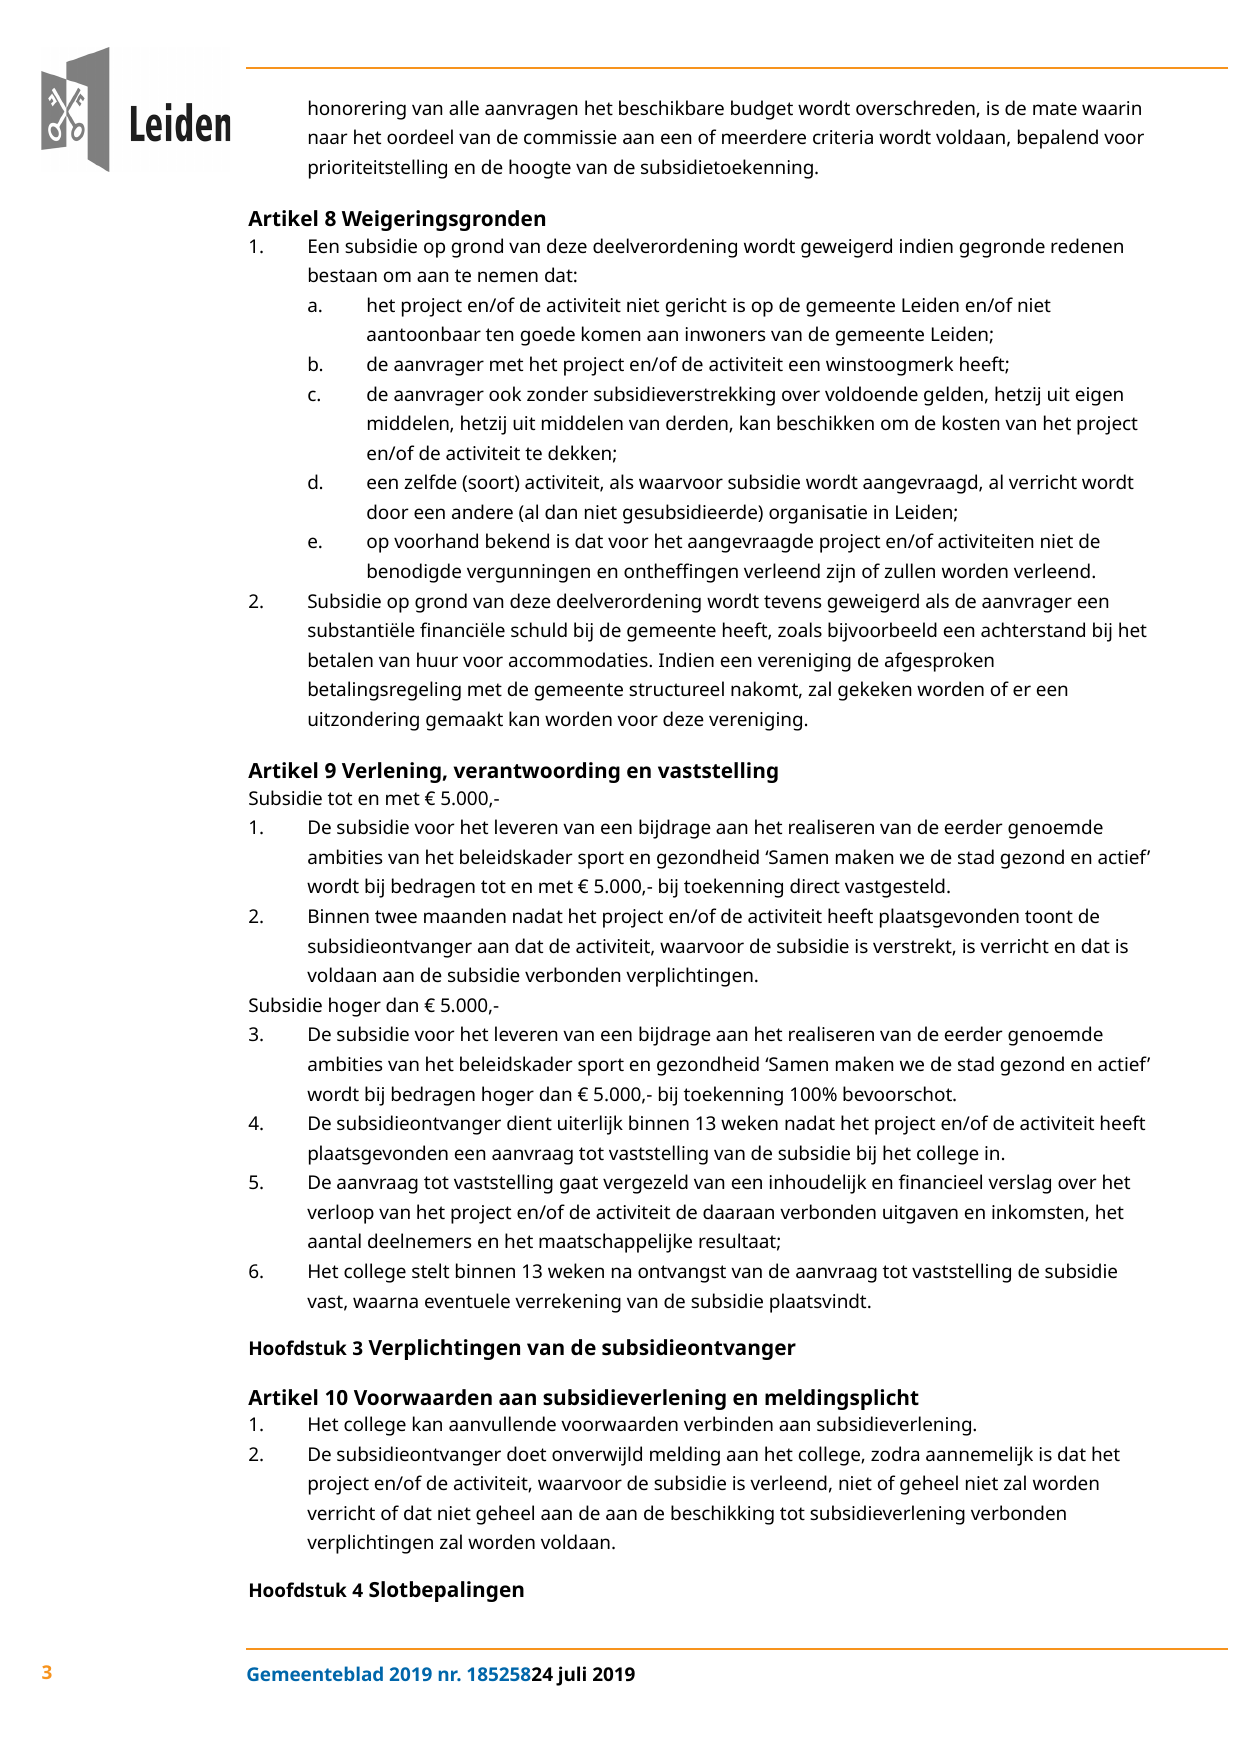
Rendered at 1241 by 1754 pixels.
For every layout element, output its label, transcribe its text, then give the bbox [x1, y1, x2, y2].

text Subsidie tot en met € 5.000,- [248, 785, 1152, 811]
list honorering van alle aanvragen het beschikbare budget wordt overschreden, is de mate waarin naar het oordeel van de commissie aan een of meerdere criteria wordt voldaan, bepalend voor prioriteitstelling en de hoogte van de subsidietoekenning. [248, 95, 1152, 180]
list De subsidie voor het leveren van een bijdrage aan het realiseren van de eerder genoemde ambities van het beleidskader sport en gezondheid ‘Samen maken we de stad gezond en actief’ wordt bij bedragen hoger dan € 5.000,- bij toekenning 100% bevoorschot. [248, 1022, 1152, 1107]
list op voorhand bekend is dat voor het aangevraagde project en/of activiteiten niet de benodigde vergunningen en ontheffingen verleend zijn of zullen worden verleend. [307, 529, 1152, 584]
picture [41, 47, 231, 172]
list de aanvrager ook zonder subsidieverstrekking over voldoende gelden, hetzij uit eigen middelen, hetzij uit middelen van derden, kan beschikken om de kosten van het project en/of de activiteit te dekken; [307, 381, 1152, 466]
list De aanvraag tot vaststelling gaat vergezeld van een inhoudelijk en financieel verslag over het verloop van het project en/of de activiteit de daaraan verbonden uitgaven en inkomsten, het aantal deelnemers en het maatschappelijke resultaat; [248, 1169, 1152, 1254]
list De subsidie voor het leveren van een bijdrage aan het realiseren van de eerder genoemde ambities van het beleidskader sport en gezondheid ‘Samen maken we de stad gezond en actief’ wordt bij bedragen tot en met € 5.000,- bij toekenning direct vastgesteld. [248, 814, 1152, 899]
text Subsidie hoger dan € 5.000,- [248, 992, 1152, 1018]
list De subsidieontvanger dient uiterlijk binnen 13 weken nadat het project en/of de activiteit heeft plaatsgevonden een aanvraag tot vaststelling van de subsidie bij het college in. [248, 1110, 1152, 1166]
list de aanvrager met het project en/of de activiteit een winstoogmerk heeft; [307, 351, 1152, 377]
list Binnen twee maanden nadat het project en/of de activiteit heeft plaatsgevonden toont de subsidieontvanger aan dat de activiteit, waarvoor de subsidie is verstrekt, is verricht en dat is voldaan aan de subsidie verbonden verplichtingen. [248, 903, 1152, 988]
text Artikel 8 Weigeringsgronden [248, 204, 1152, 233]
text Hoofdstuk 3 Verplichtingen van de subsidieontvanger [248, 1333, 1152, 1362]
list Een subsidie op grond van deze deelverordening wordt geweigerd indien gegronde redenen bestaan om aan te nemen dat: [248, 233, 1152, 288]
text Artikel 9 Verlening, verantwoording en vaststelling [248, 757, 1152, 785]
list De subsidieontvanger doet onverwijld melding aan het college, zodra aannemelijk is dat het project en/of de activiteit, waarvoor de subsidie is verleend, niet of geheel niet zal worden verricht of dat niet geheel aan de aan de beschikking tot subsidieverlening verbonden verplichtingen zal worden voldaan. [248, 1441, 1152, 1555]
list Het college stelt binnen 13 weken na ontvangst van de aanvraag tot vaststelling de subsidie vast, waarna eventuele verrekening van de subsidie plaatsvindt. [248, 1258, 1152, 1314]
list Subsidie op grond van deze deelverordening wordt tevens geweigerd als de aanvrager een substantiële financiële schuld bij de gemeente heeft, zoals bijvoorbeeld een achterstand bij het betalen van huur voor accommodaties. Indien een vereniging de afgesproken betalingsregeling met de gemeente structureel nakomt, zal gekeken worden of er een uitzondering gemaakt kan worden voor deze vereniging. [248, 588, 1152, 732]
list een zelfde (soort) activiteit, als waarvoor subsidie wordt aangevraagd, al verricht wordt door een andere (al dan niet gesubsidieerde) organisatie in Leiden; [307, 469, 1152, 525]
text Hoofdstuk 4 Slotbepalingen [248, 1575, 1152, 1604]
text Artikel 10 Voorwaarden aan subsidieverlening en meldingsplicht [248, 1383, 1152, 1411]
list het project en/of de activiteit niet gericht is op de gemeente Leiden en/of niet aantoonbaar ten goede komen aan inwoners van de gemeente Leiden; [307, 292, 1152, 347]
list Het college kan aanvullende voorwaarden verbinden aan subsidieverlening. [248, 1411, 1152, 1437]
